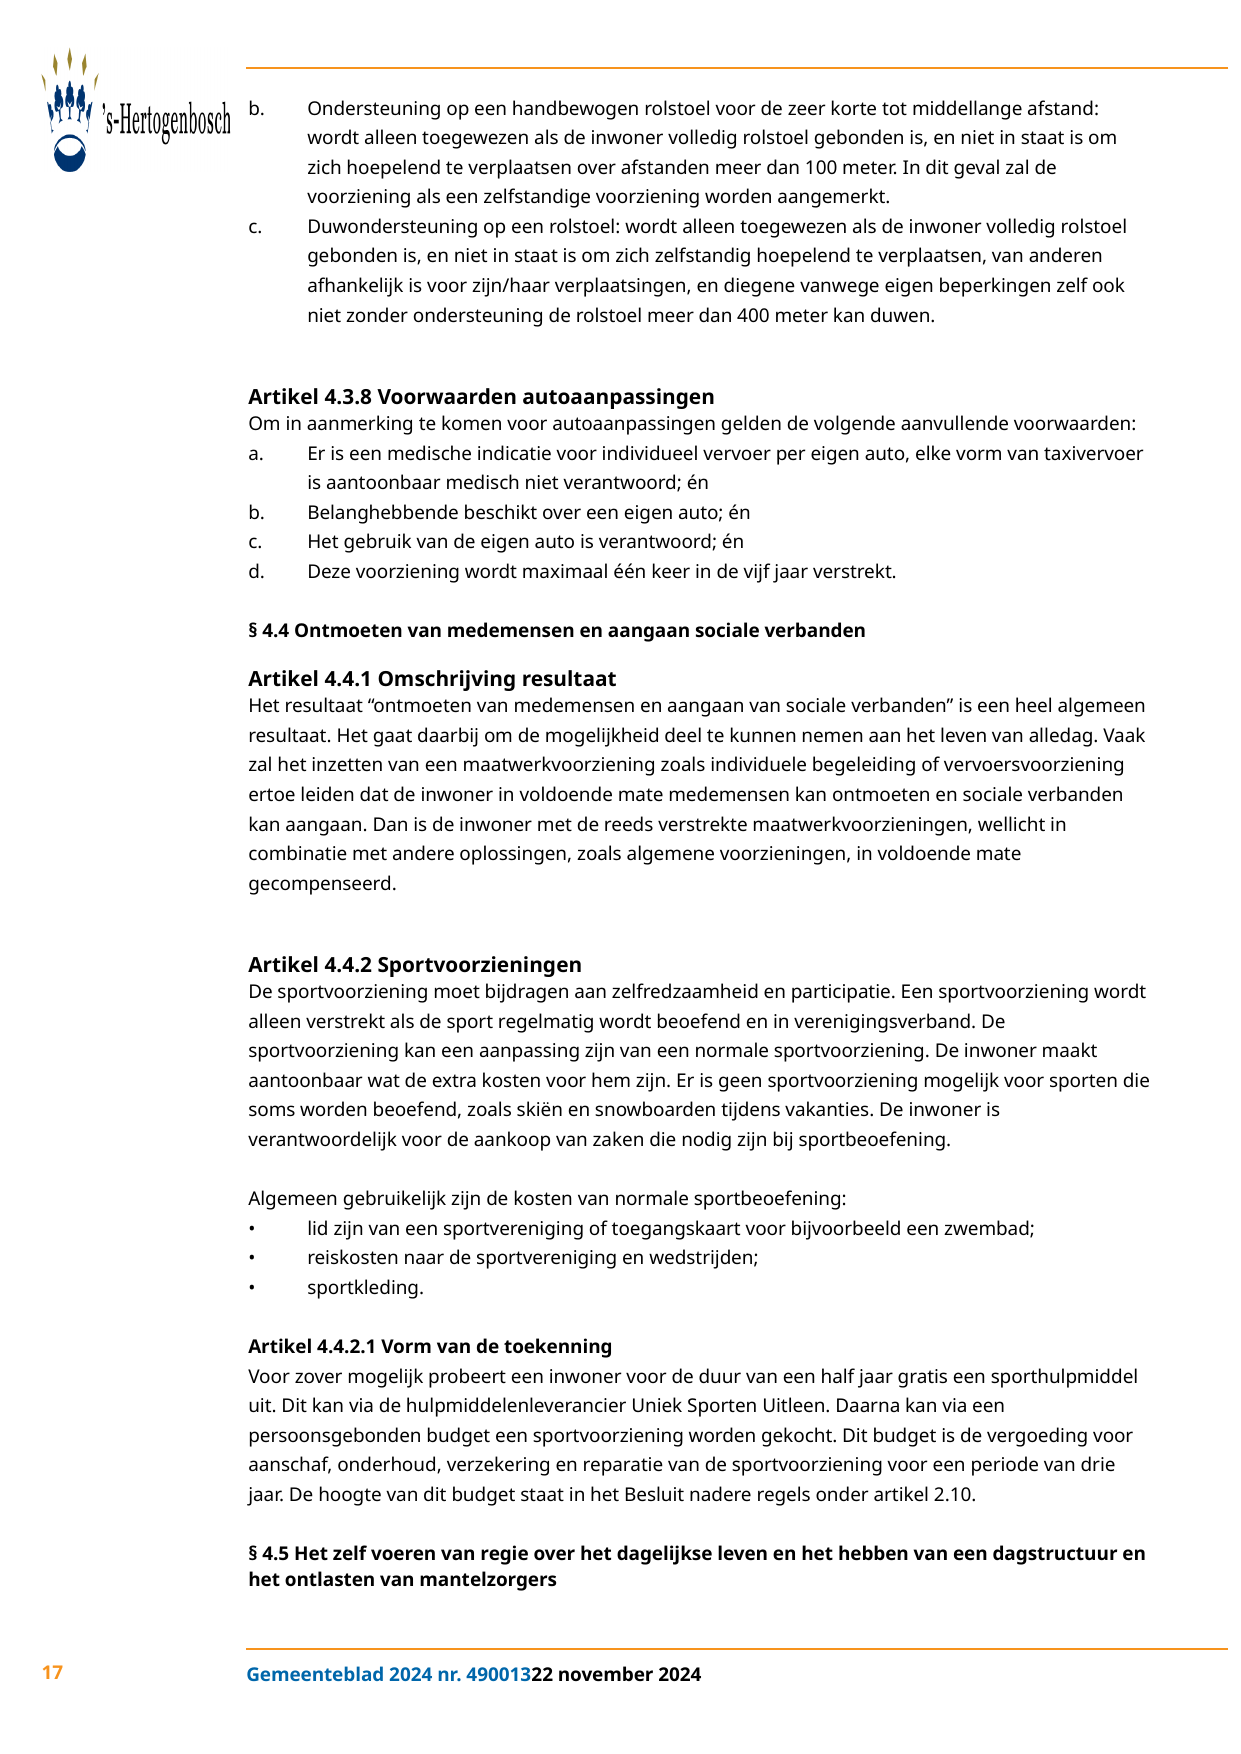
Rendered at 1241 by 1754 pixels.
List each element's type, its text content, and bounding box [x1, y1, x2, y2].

list Deze voorziening wordt maximaal één keer in de vijf jaar verstrekt. [248, 558, 1152, 584]
text § 4.4 Ontmoeten van medemensen en aangaan sociale verbanden [248, 617, 1152, 643]
text Algemeen gebruikelijk zijn de kosten van normale sportbeoefening: [248, 1185, 1152, 1211]
list lid zijn van een sportvereniging of toegangskaart voor bijvoorbeeld een zwembad; [248, 1215, 1152, 1241]
text Artikel 4.4.2 Sportvoorzieningen [248, 950, 1152, 978]
list reiskosten naar de sportvereniging en wedstrijden; [248, 1244, 1152, 1270]
text Om in aanmerking te komen voor autoaanpassingen gelden de volgende aanvullende voorwaarden: [248, 410, 1152, 436]
picture [41, 47, 231, 172]
text Artikel 4.4.2.1 Vorm van de toekenning [248, 1333, 1152, 1359]
list Duwondersteuning op een rolstoel: wordt alleen toegewezen als de inwoner volledig rolstoel gebonden is, en niet in staat is om zich zelfstandig hoepelend te verplaatsen, van anderen afhankelijk is voor zijn/haar verplaatsingen, en diegene vanwege eigen beperkingen zelf ook niet zonder ondersteuning de rolstoel meer dan 400 meter kan duwen. [248, 213, 1152, 328]
text Artikel 4.3.8 Voorwaarden autoaanpassingen [248, 382, 1152, 410]
list Ondersteuning op een handbewogen rolstoel voor de zeer korte tot middellange afstand: wordt alleen toegewezen als de inwoner volledig rolstoel gebonden is, en niet in staat is om zich hoepelend te verplaatsen over afstanden meer dan 100 meter. In dit geval zal de voorziening als een zelfstandige voorziening worden aangemerkt. [248, 95, 1152, 209]
text Artikel 4.4.1 Omschrijving resultaat [248, 664, 1152, 692]
list Het gebruik van de eigen auto is verantwoord; én [248, 529, 1152, 554]
text Het resultaat “ontmoeten van medemensen en aangaan van sociale verbanden” is een heel algemeen resultaat. Het gaat daarbij om de mogelijkheid deel te kunnen nemen aan het leven van alledag. Vaak zal het inzetten van een maatwerkvoorziening zoals individuele begeleiding of vervoersvoorziening ertoe leiden dat de inwoner in voldoende mate medemensen kan ontmoeten en sociale verbanden kan aangaan. Dan is de inwoner met de reeds verstrekte maatwerkvoorzieningen, wellicht in combinatie met andere oplossingen, zoals algemene voorzieningen, in voldoende mate gecompenseerd. [248, 692, 1152, 896]
text § 4.5 Het zelf voeren van regie over het dagelijkse leven en het hebben van een dagstructuur en het ontlasten van mantelzorgers [248, 1540, 1152, 1592]
list Er is een medische indicatie voor individueel vervoer per eigen auto, elke vorm van taxivervoer is aantoonbaar medisch niet verantwoord; én [248, 440, 1152, 495]
list Belanghebbende beschikt over een eigen auto; én [248, 499, 1152, 525]
list sportkleding. [248, 1274, 1152, 1300]
text Voor zover mogelijk probeert een inwoner voor de duur van een half jaar gratis een sporthulpmiddel uit. Dit kan via de hulpmiddelenleverancier Uniek Sporten Uitleen. Daarna kan via een persoonsgebonden budget een sportvoorziening worden gekocht. Dit budget is de vergoeding voor aanschaf, onderhoud, verzekering en reparatie van de sportvoorziening voor een periode van drie jaar. De hoogte van dit budget staat in het Besluit nadere regels onder artikel 2.10. [248, 1363, 1152, 1507]
text De sportvoorziening moet bijdragen aan zelfredzaamheid en participatie. Een sportvoorziening wordt alleen verstrekt als de sport regelmatig wordt beoefend en in verenigingsverband. De sportvoorziening kan een aanpassing zijn van een normale sportvoorziening. De inwoner maakt aantoonbaar wat de extra kosten voor hem zijn. Er is geen sportvoorziening mogelijk voor sporten die soms worden beoefend, zoals skiën en snowboarden tijdens vakanties. De inwoner is verantwoordelijk voor de aankoop van zaken die nodig zijn bij sportbeoefening. [248, 978, 1152, 1152]
